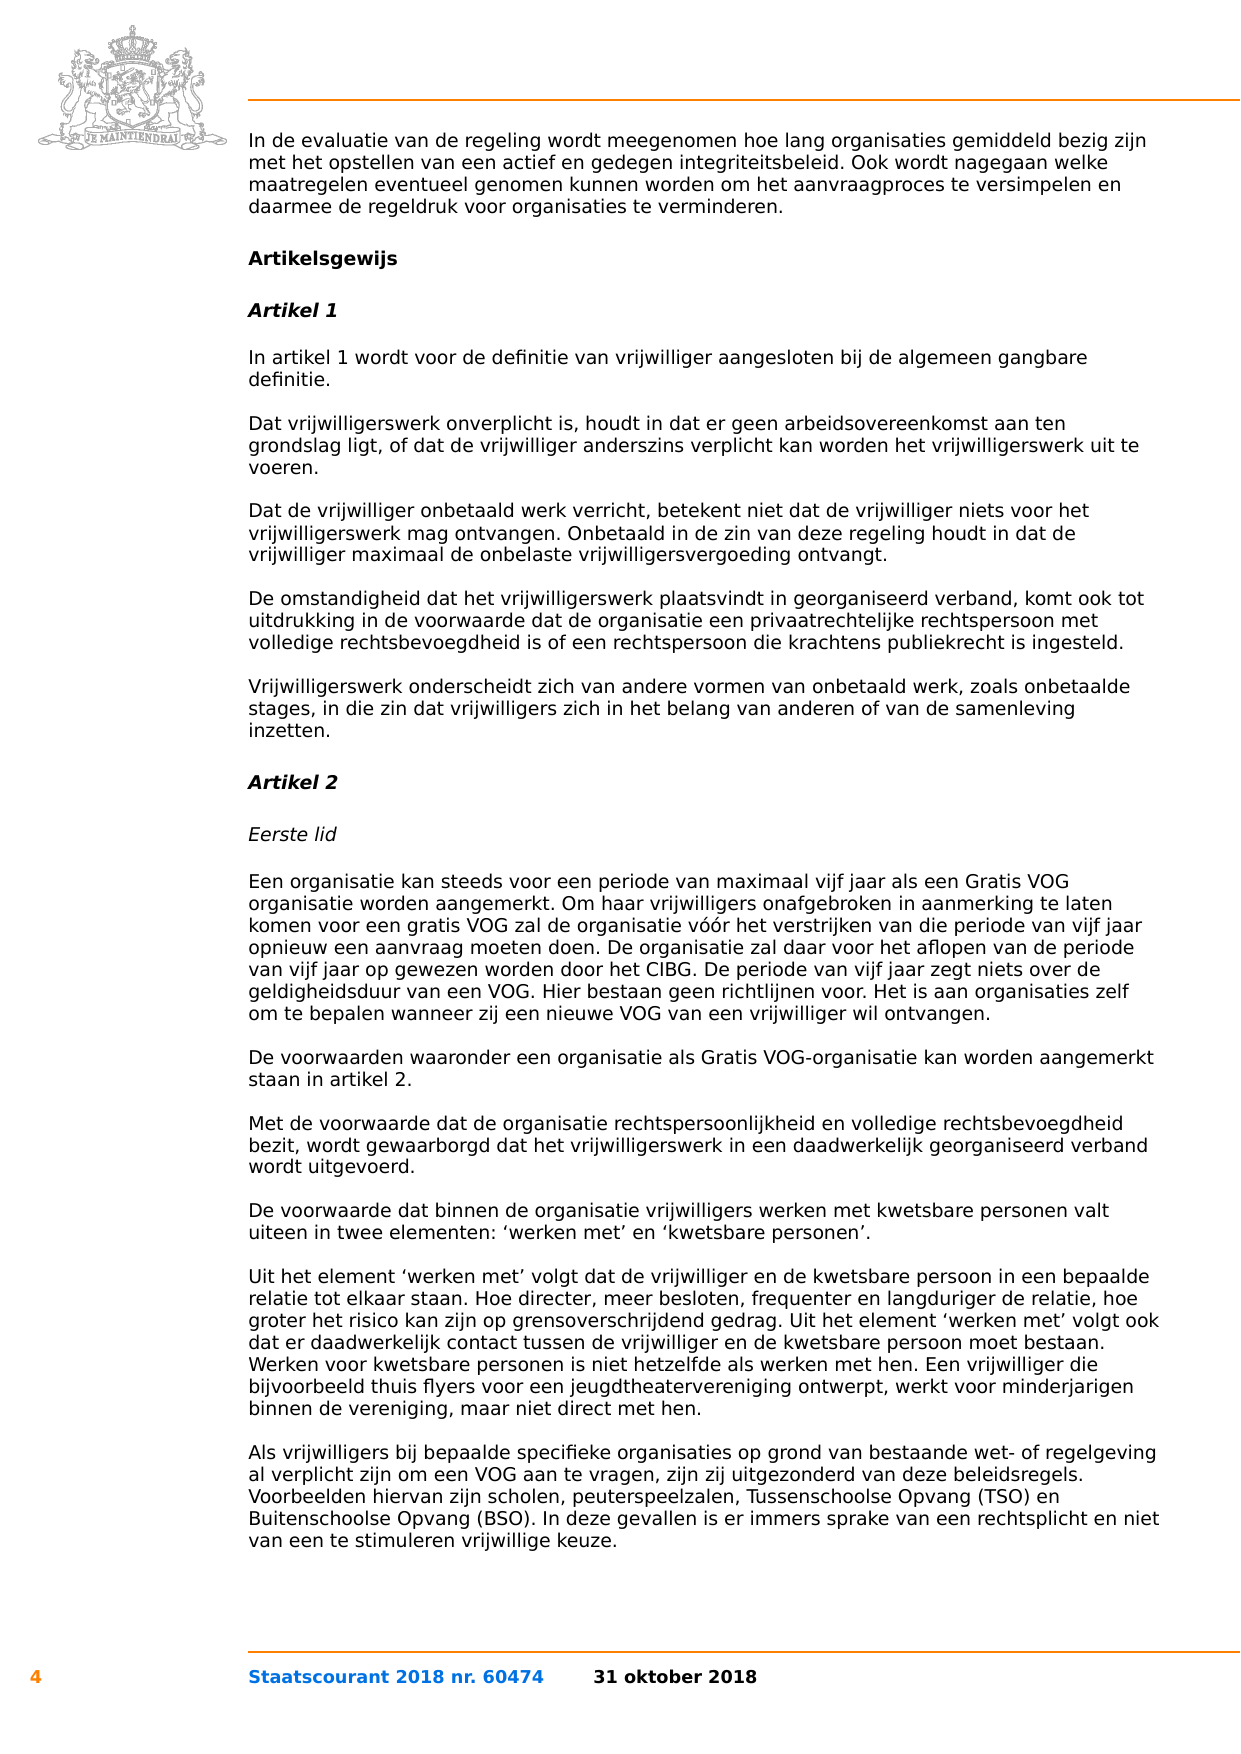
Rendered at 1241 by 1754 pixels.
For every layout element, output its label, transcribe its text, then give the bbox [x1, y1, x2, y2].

text Met de voorwaarde dat de organisatie rechtspersoonlijkheid en volledige rechtsbevoegdheid bezit, wordt gewaarborgd dat het vrijwilligerswerk in een daadwerkelijk georganiseerd verband wordt uitgevoerd. [248, 1112, 1163, 1178]
text In artikel 1 wordt voor de definitie van vrijwilliger aangesloten bij de algemeen gangbare definitie. [248, 347, 1163, 391]
text Als vrijwilligers bij bepaalde specifieke organisaties op grond van bestaande wet- of regelgeving al verplicht zijn om een VOG aan te vragen, zijn zij uitgezonderd van deze beleidsregels. Voorbeelden hiervan zijn scholen, peuterspeelzalen, Tussenschoolse Opvang (TSO) en Buitenschoolse Opvang (BSO). In deze gevallen is er immers sprake van een rechtsplicht en niet van een te stimuleren vrijwillige keuze. [248, 1442, 1163, 1552]
subtitle Artikelsgewijs [248, 248, 1163, 270]
text In de evaluatie van de regeling wordt meegenomen hoe lang organisaties gemiddeld bezig zijn met het opstellen van een actief en gedegen integriteitsbeleid. Ook wordt nagegaan welke maatregelen eventueel genomen kunnen worden om het aanvraagproces te versimpelen en daarmee de regeldruk voor organisaties te verminderen. [248, 130, 1163, 218]
subtitle Artikel 2 [248, 772, 1163, 794]
text Uit het element ‘werken met’ volgt dat de vrijwilliger en de kwetsbare persoon in een bepaalde relatie tot elkaar staan. Hoe directer, meer besloten, frequenter en langduriger de relatie, hoe groter het risico kan zijn op grensoverschrijdend gedrag. Uit het element ‘werken met’ volgt ook dat er daadwerkelijk contact tussen de vrijwilliger en de kwetsbare persoon moet bestaan. Werken voor kwetsbare personen is niet hetzelfde als werken met hen. Een vrijwilliger die bijvoorbeeld thuis flyers voor een jeugdtheatervereniging ontwerpt, werkt voor minderjarigen binnen de vereniging, maar niet direct met hen. [248, 1266, 1163, 1420]
text Dat de vrijwilliger onbetaald werk verricht, betekent niet dat de vrijwilliger niets voor het vrijwilligerswerk mag ontvangen. Onbetaald in de zin van deze regeling houdt in dat de vrijwilliger maximaal de onbelaste vrijwilligersvergoeding ontvangt. [248, 500, 1163, 566]
text Vrijwilligerswerk onderscheidt zich van andere vormen van onbetaald werk, zoals onbetaalde stages, in die zin dat vrijwilligers zich in het belang van anderen of van de samenleving inzetten. [248, 676, 1163, 742]
text De omstandigheid dat het vrijwilligerswerk plaatsvindt in georganiseerd verband, komt ook tot uitdrukking in de voorwaarde dat de organisatie een privaatrechtelijke rechtspersoon met volledige rechtsbevoegdheid is of een rechtspersoon die krachtens publiekrecht is ingesteld. [248, 588, 1163, 654]
text De voorwaarden waaronder een organisatie als Gratis VOG-organisatie kan worden aangemerkt staan in artikel 2. [248, 1047, 1163, 1091]
subtitle Eerste lid [248, 824, 1163, 846]
picture [38, 25, 227, 150]
text Een organisatie kan steeds voor een periode van maximaal vijf jaar als een Gratis VOG organisatie worden aangemerkt. Om haar vrijwilligers onafgebroken in aanmerking te laten komen voor een gratis VOG zal de organisatie vóór het verstrijken van die periode van vijf jaar opnieuw een aanvraag moeten doen. De organisatie zal daar voor het aflopen van de periode van vijf jaar op gewezen worden door het CIBG. De periode van vijf jaar zegt niets over de geldigheidsduur van een VOG. Hier bestaan geen richtlijnen voor. Het is aan organisaties zelf om te bepalen wanneer zij een nieuwe VOG van een vrijwilliger wil ontvangen. [248, 871, 1163, 1025]
subtitle Artikel 1 [248, 300, 1163, 322]
text Dat vrijwilligerswerk onverplicht is, houdt in dat er geen arbeidsovereenkomst aan ten grondslag ligt, of dat de vrijwilliger anderszins verplicht kan worden het vrijwilligerswerk uit te voeren. [248, 413, 1163, 478]
text De voorwaarde dat binnen de organisatie vrijwilligers werken met kwetsbare personen valt uiteen in twee elementen: ‘werken met’ en ‘kwetsbare personen’. [248, 1200, 1163, 1244]
